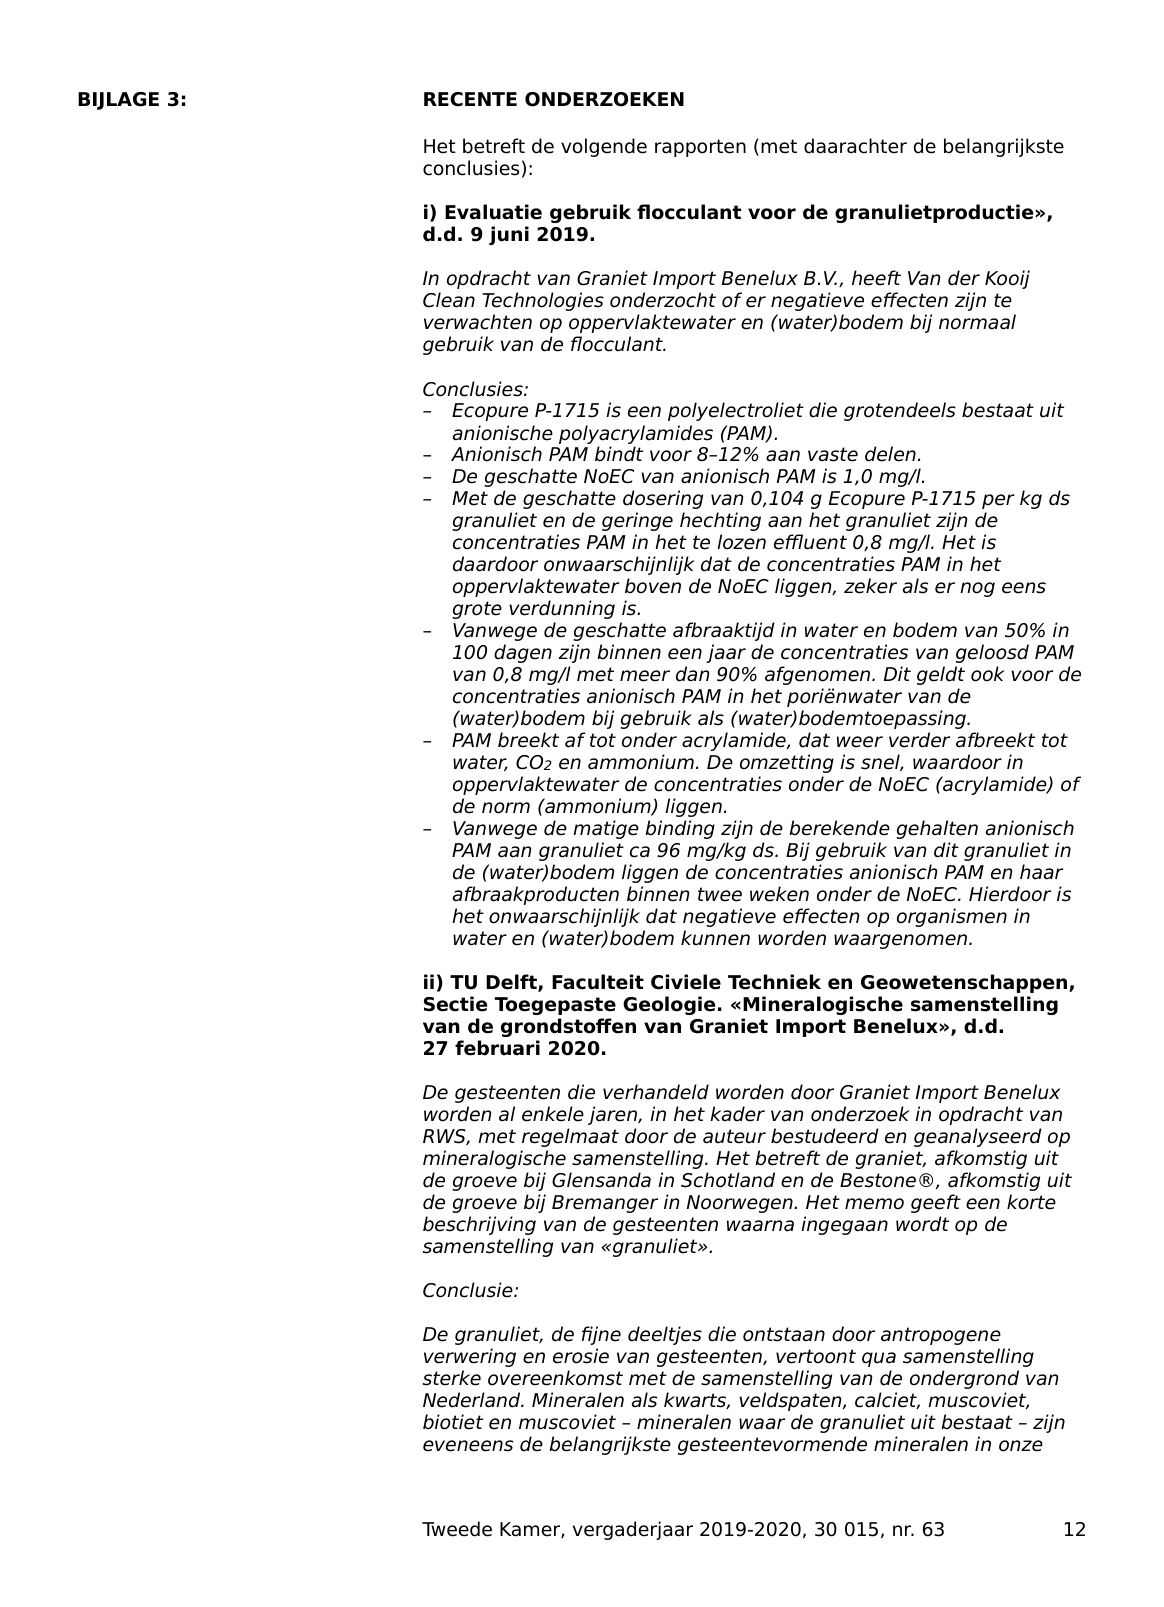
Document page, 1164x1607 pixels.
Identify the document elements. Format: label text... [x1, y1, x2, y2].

text In opdracht van Graniet Import Benelux B.V., heeft Van der Kooij Clean Technologies onderzocht of er negatieve effecten zijn te verwachten op oppervlaktewater en (water)bodem bij normaal gebruik van de flocculant. [422, 268, 1087, 356]
text De gesteenten die verhandeld worden door Graniet Import Benelux worden al enkele jaren, in het kader van onderzoek in opdracht van RWS, met regelmaat door de auteur bestudeerd en geanalyseerd op mineralogische samenstelling. Het betreft de graniet, afkomstig uit de groeve bij Glensanda in Schotland en de Bestone®, afkomstig uit de groeve bij Bremanger in Noorwegen. Het memo geeft een korte beschrijving van de gesteenten waarna ingegaan wordt op de samenstelling van «granuliet». [422, 1082, 1087, 1258]
text – Vanwege de geschatte afbraaktijd in water en bodem van 50% in 100 dagen zijn binnen een jaar de concentraties van geloosd PAM van 0,8 mg/l met meer dan 90% afgenomen. Dit geldt ook voor de concentraties anionisch PAM in het poriënwater van de (water)bodem bij gebruik als (water)bodemtoepassing. [422, 620, 1087, 730]
text Het betreft de volgende rapporten (met daarachter de belangrijkste conclusies): [422, 136, 1087, 180]
text – Anionisch PAM bindt voor 8–12% aan vaste delen. [422, 444, 1087, 466]
subtitle BIJLAGE 3: RECENTE ONDERZOEKEN [77, 89, 1087, 111]
text – De geschatte NoEC van anionisch PAM is 1,0 mg/l. [422, 466, 1087, 488]
text De granuliet, de fijne deeltjes die ontstaan door antropogene verwering en erosie van gesteenten, vertoont qua samenstelling sterke overeenkomst met de samenstelling van de ondergrond van Nederland. Mineralen als kwarts, veldspaten, calciet, muscoviet, biotiet en muscoviet – mineralen waar de granuliet uit bestaat – zijn eveneens de belangrijkste gesteentevormende mineralen in onze [422, 1324, 1087, 1456]
text – Met de geschatte dosering van 0,104 g Ecopure P-1715 per kg ds granuliet en de geringe hechting aan het granuliet zijn de concentraties PAM in het te lozen effluent 0,8 mg/l. Het is daardoor onwaarschijnlijk dat de concentraties PAM in het oppervlaktewater boven de NoEC liggen, zeker als er nog eens grote verdunning is. [422, 488, 1087, 620]
subtitle ii) TU Delft, Faculteit Civiele Techniek en Geowetenschappen, Sectie Toegepaste Geologie. «Mineralogische samenstelling van de grondstoffen van Graniet Import Benelux», d.d. 27 februari 2020. [422, 972, 1087, 1060]
text – PAM breekt af tot onder acrylamide, dat weer verder afbreekt tot water, CO2 en ammonium. De omzetting is snel, waardoor in oppervlaktewater de concentraties onder de NoEC (acrylamide) of de norm (ammonium) liggen. [422, 730, 1087, 818]
subtitle Conclusies: [422, 378, 1087, 400]
subtitle i) Evaluatie gebruik flocculant voor de granulietproductie», d.d. 9 juni 2019. [422, 202, 1087, 246]
text – Vanwege de matige binding zijn de berekende gehalten anionisch PAM aan granuliet ca 96 mg/kg ds. Bij gebruik van dit granuliet in de (water)bodem liggen de concentraties anionisch PAM en haar afbraakproducten binnen twee weken onder de NoEC. Hierdoor is het onwaarschijnlijk dat negatieve effecten op organismen in water en (water)bodem kunnen worden waargenomen. [422, 818, 1087, 950]
subtitle Conclusie: [422, 1280, 1087, 1302]
text – Ecopure P-1715 is een polyelectroliet die grotendeels bestaat uit anionische polyacrylamides (PAM). [422, 400, 1087, 444]
